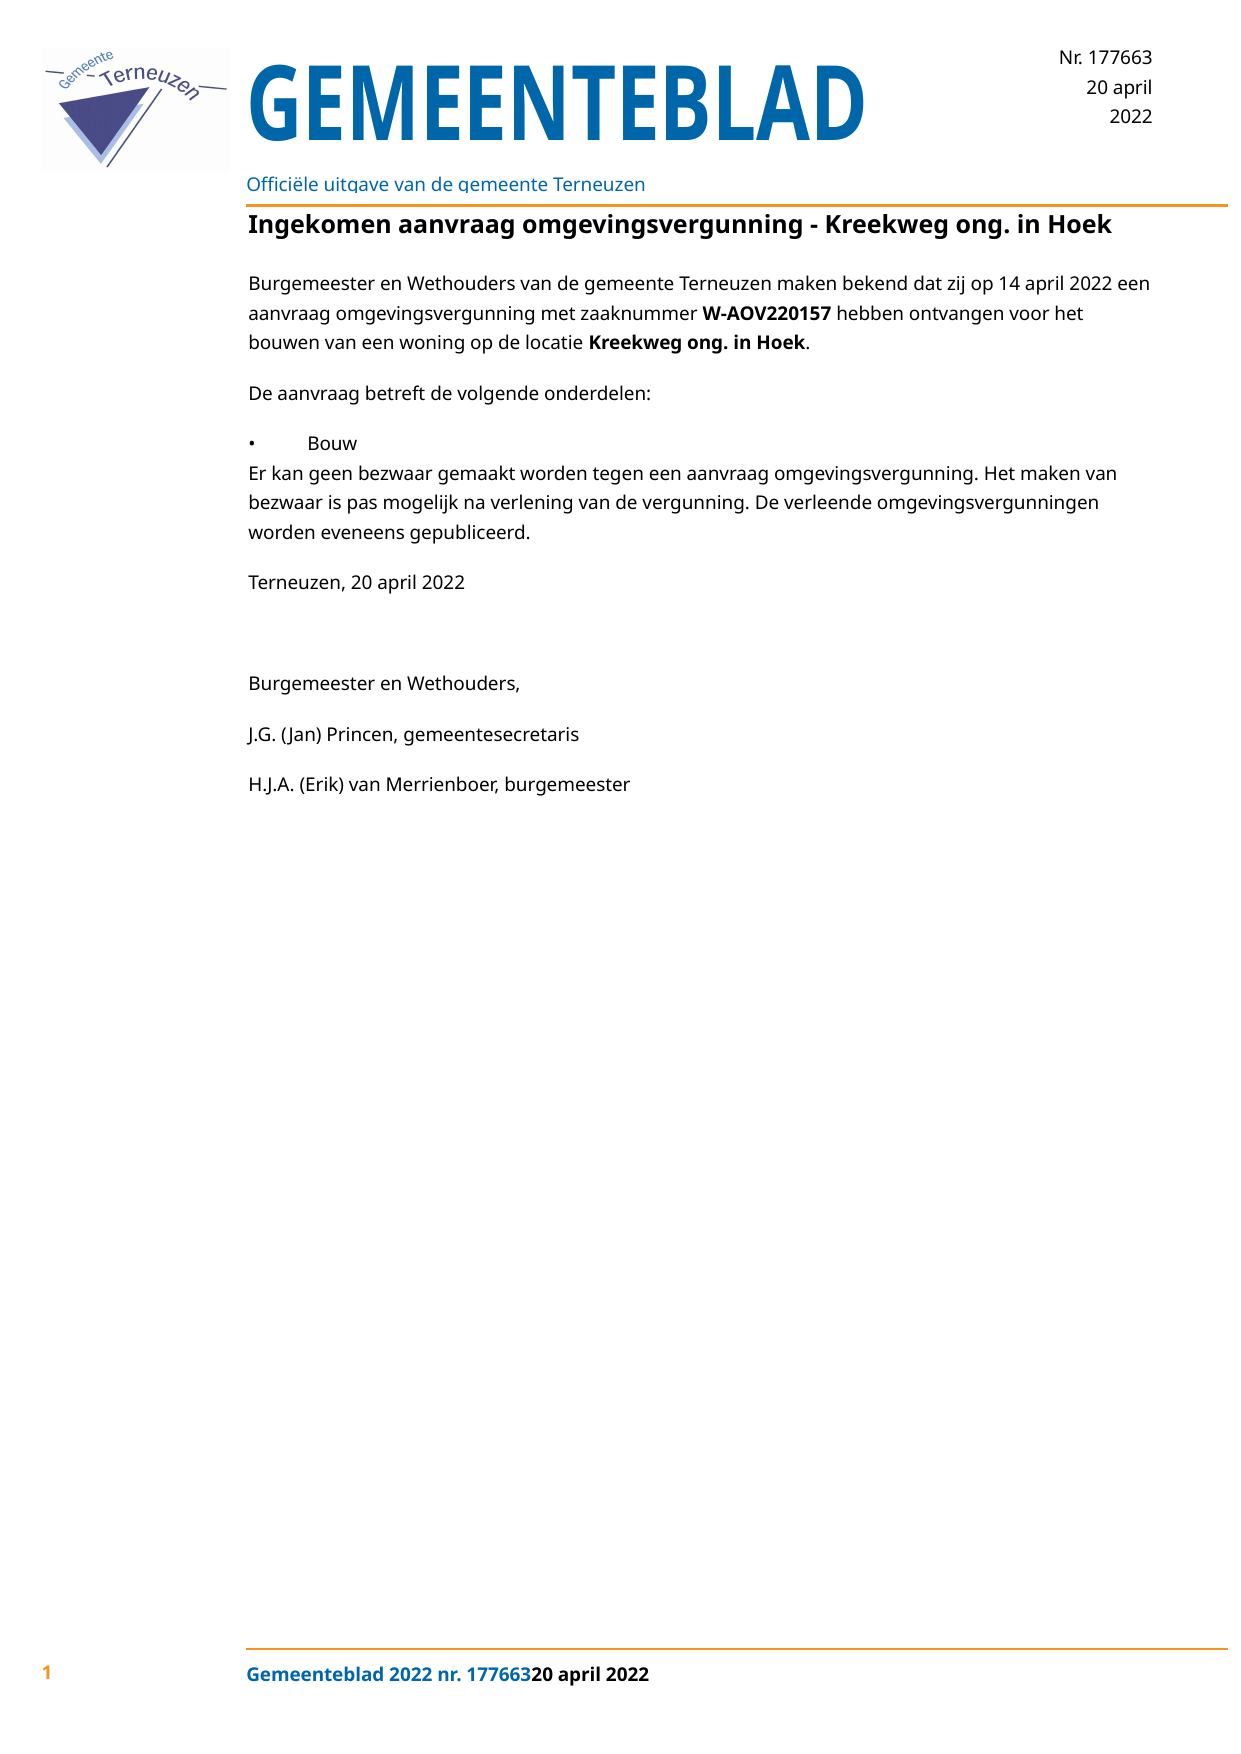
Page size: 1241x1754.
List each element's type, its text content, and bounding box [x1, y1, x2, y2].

text De aanvraag betreft de volgende onderdelen: [248, 380, 1152, 406]
text J.G. (Jan) Princen, gemeentesecretaris [248, 721, 1152, 746]
picture [41, 47, 231, 172]
text Er kan geen bezwaar gemaakt worden tegen een aanvraag omgevingsvergunning. Het maken van bezwaar is pas mogelijk na verlening van de vergunning. De verleende omgevingsvergunningen worden eveneens gepubliceerd. [248, 460, 1152, 545]
list Bouw [248, 430, 1152, 456]
text Ingekomen aanvraag omgevingsvergunning - Kreekweg ong. in Hoek [248, 207, 1152, 241]
text Terneuzen, 20 april 2022 [248, 569, 1152, 595]
text Burgemeester en Wethouders van de gemeente Terneuzen maken bekend dat zij op 14 april 2022 een aanvraag omgevingsvergunning met zaaknummer W-AOV220157 hebben ontvangen voor het bouwen van een woning op de locatie Kreekweg ong. in Hoek. [248, 270, 1152, 355]
text Burgemeester en Wethouders, [248, 670, 1152, 696]
text H.J.A. (Erik) van Merrienboer, burgemeester [248, 771, 1152, 797]
